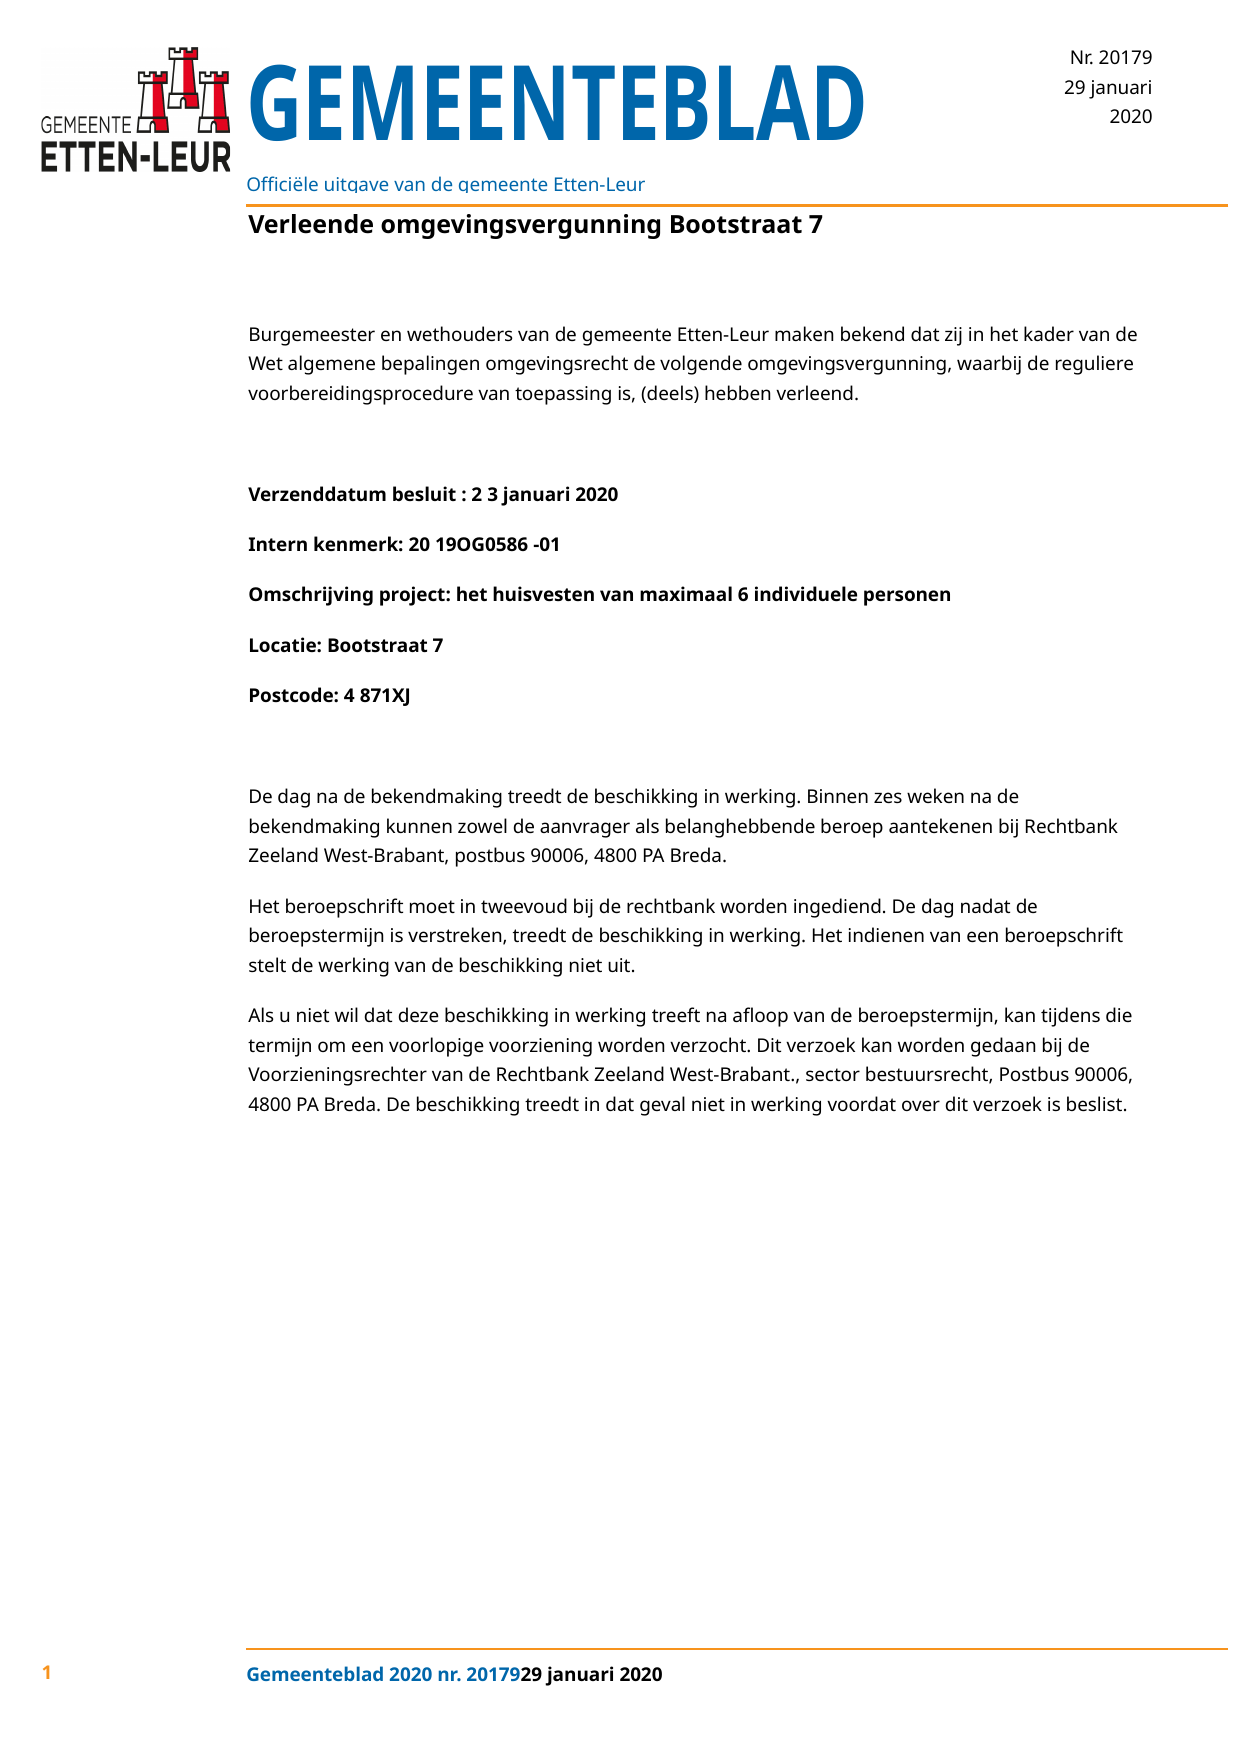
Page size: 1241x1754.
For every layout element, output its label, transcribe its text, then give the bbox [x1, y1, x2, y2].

text Omschrijving project: het huisvesten van maximaal 6 individuele personen [248, 582, 1152, 607]
text Verleende omgevingsvergunning Bootstraat 7 [248, 207, 1152, 241]
text Het beroepschrift moet in tweevoud bij de rechtbank worden ingediend. De dag nadat de beroepstermijn is verstreken, treedt de beschikking in werking. Het indienen van een beroepschrift stelt de werking van de beschikking niet uit. [248, 893, 1152, 978]
text Postcode: 4 871XJ [248, 682, 1152, 708]
text Locatie: Bootstraat 7 [248, 632, 1152, 658]
picture [41, 47, 231, 172]
text Intern kenmerk: 20 19OG0586 -01 [248, 531, 1152, 557]
text Als u niet wil dat deze beschikking in werking treeft na afloop van de beroepstermijn, kan tijdens die termijn om een voorlopige voorziening worden verzocht. Dit verzoek kan worden gedaan bij de Voorzieningsrechter van de Rechtbank Zeeland West-Brabant., sector bestuursrecht, Postbus 90006, 4800 PA Breda. De beschikking treedt in dat geval niet in werking voordat over dit verzoek is beslist. [248, 1002, 1152, 1117]
text De dag na de bekendmaking treedt de beschikking in werking. Binnen zes weken na de bekendmaking kunnen zowel de aanvrager als belanghebbende beroep aantekenen bij Rechtbank Zeeland West-Brabant, postbus 90006, 4800 PA Breda. [248, 783, 1152, 868]
text Verzenddatum besluit : 2 3 januari 2020 [248, 481, 1152, 506]
text Burgemeester en wethouders van de gemeente Etten-Leur maken bekend dat zij in het kader van de Wet algemene bepalingen omgevingsrecht de volgende omgevingsvergunning, waarbij de reguliere voorbereidingsprocedure van toepassing is, (deels) hebben verleend. [248, 321, 1152, 406]
